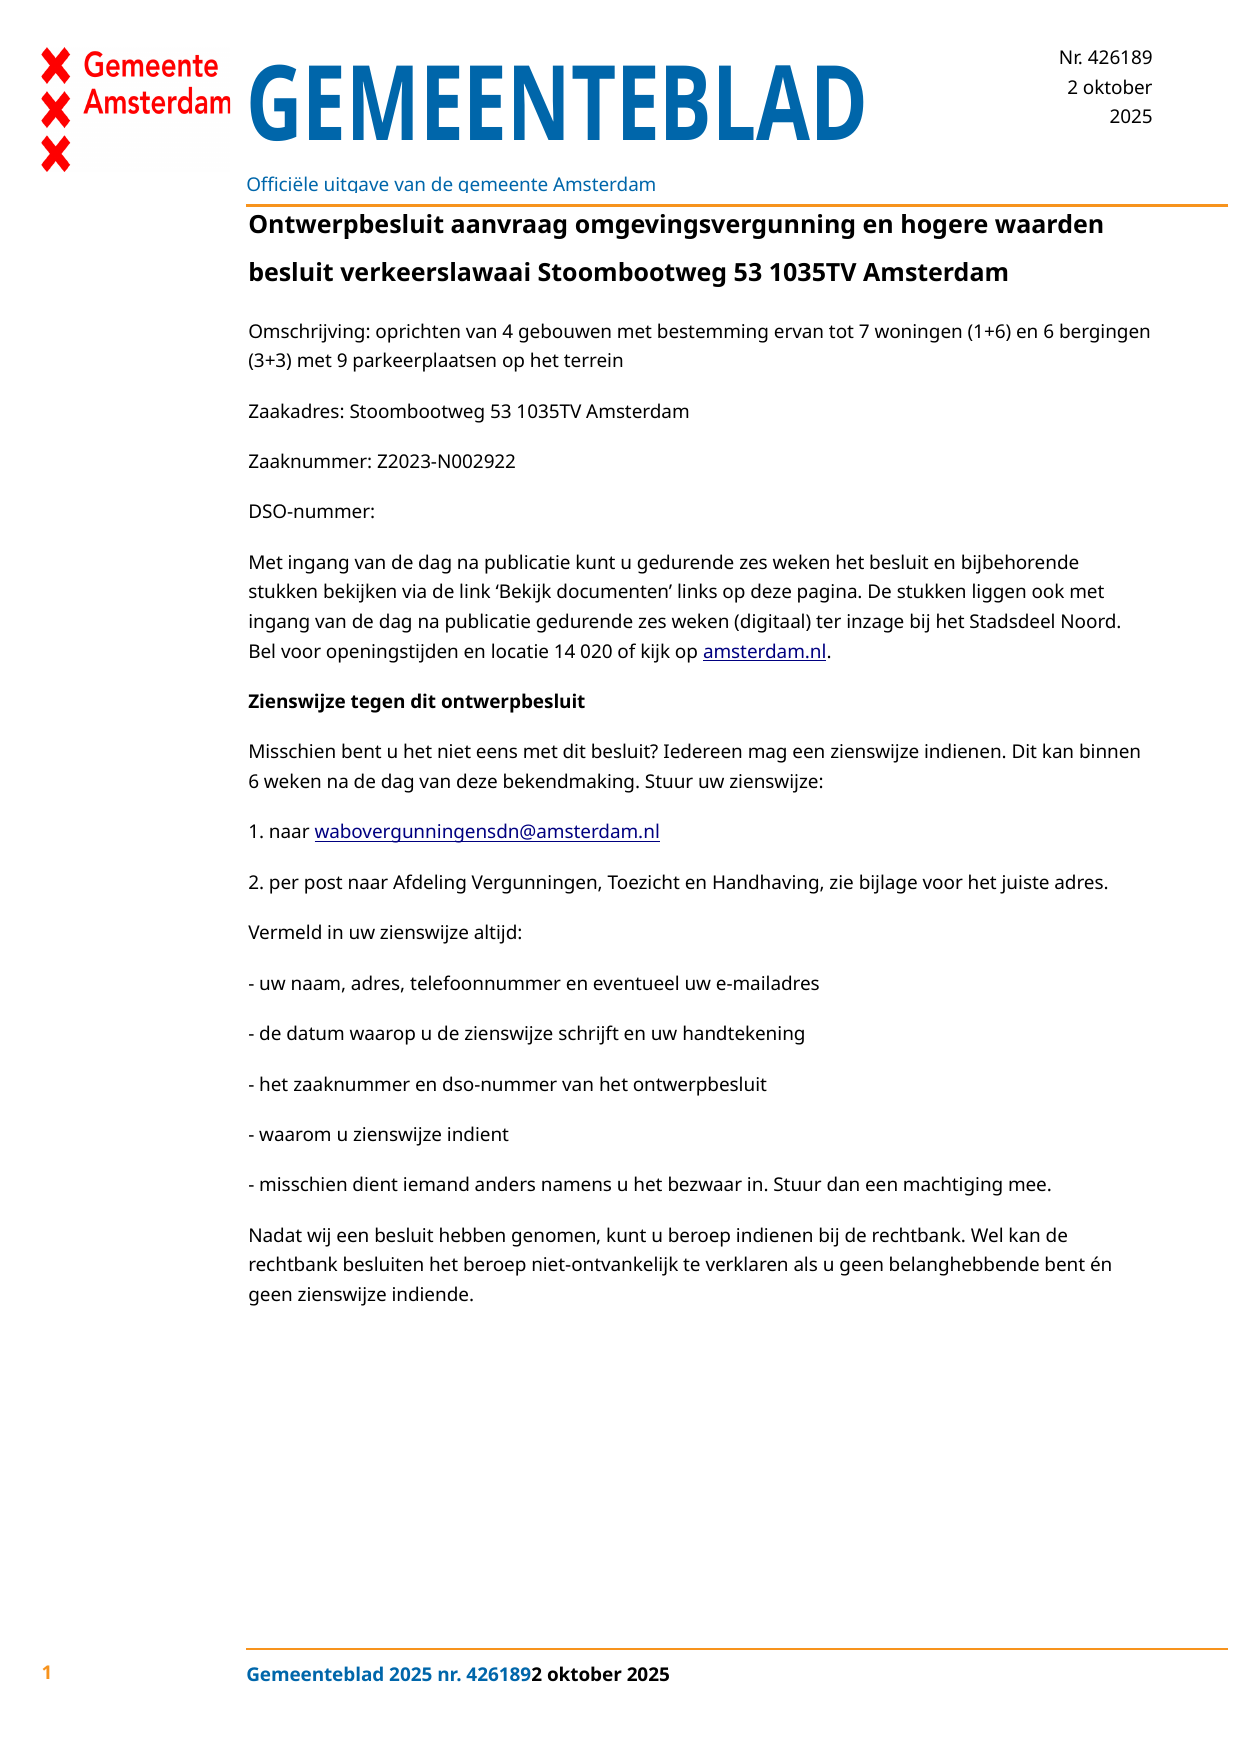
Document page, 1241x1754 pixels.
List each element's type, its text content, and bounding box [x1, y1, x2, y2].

text 1. naar wabovergunningensdn@amsterdam.nl [248, 819, 1152, 844]
text - het zaaknummer en dso-nummer van het ontwerpbesluit [248, 1071, 1152, 1097]
text 2. per post naar Afdeling Vergunningen, Toezicht en Handhaving, zie bijlage voor het juiste adres. [248, 869, 1152, 895]
text Ontwerpbesluit aanvraag omgevingsvergunning en hogere waarden besluit verkeerslawaai Stoombootweg 53 1035TV Amsterdam [248, 207, 1152, 288]
text - de datum waarop u de zienswijze schrijft en uw handtekening [248, 1020, 1152, 1046]
text Met ingang van de dag na publicatie kunt u gedurende zes weken het besluit en bijbehorende stukken bekijken via de link ‘Bekijk documenten’ links op deze pagina. De stukken liggen ook met ingang van de dag na publicatie gedurende zes weken (digitaal) ter inzage bij het Stadsdeel Noord. Bel voor openingstijden en locatie 14 020 of kijk op amsterdam.nl. [248, 549, 1152, 664]
text Misschien bent u het niet eens met dit besluit? Iedereen mag een zienswijze indienen. Dit kan binnen 6 weken na de dag van deze bekendmaking. Stuur uw zienswijze: [248, 739, 1152, 794]
text - uw naam, adres, telefoonnummer en eventueel uw e-mailadres [248, 970, 1152, 996]
text Zienswijze tegen dit ontwerpbesluit [248, 688, 1152, 714]
text Vermeld in uw zienswijze altijd: [248, 919, 1152, 945]
text DSO-nummer: [248, 499, 1152, 524]
text Zaaknummer: Z2023-N002922 [248, 448, 1152, 474]
text - waarom u zienswijze indient [248, 1121, 1152, 1147]
text - misschien dient iemand anders namens u het bezwaar in. Stuur dan een machtiging mee. [248, 1172, 1152, 1197]
picture [41, 47, 231, 172]
text Zaakadres: Stoombootweg 53 1035TV Amsterdam [248, 398, 1152, 424]
text Omschrijving: oprichten van 4 gebouwen met bestemming ervan tot 7 woningen (1+6) en 6 bergingen (3+3) met 9 parkeerplaatsen op het terrein [248, 318, 1152, 373]
text Nadat wij een besluit hebben genomen, kunt u beroep indienen bij de rechtbank. Wel kan de rechtbank besluiten het beroep niet-ontvankelijk te verklaren als u geen belanghebbende bent én geen zienswijze indiende. [248, 1222, 1152, 1307]
